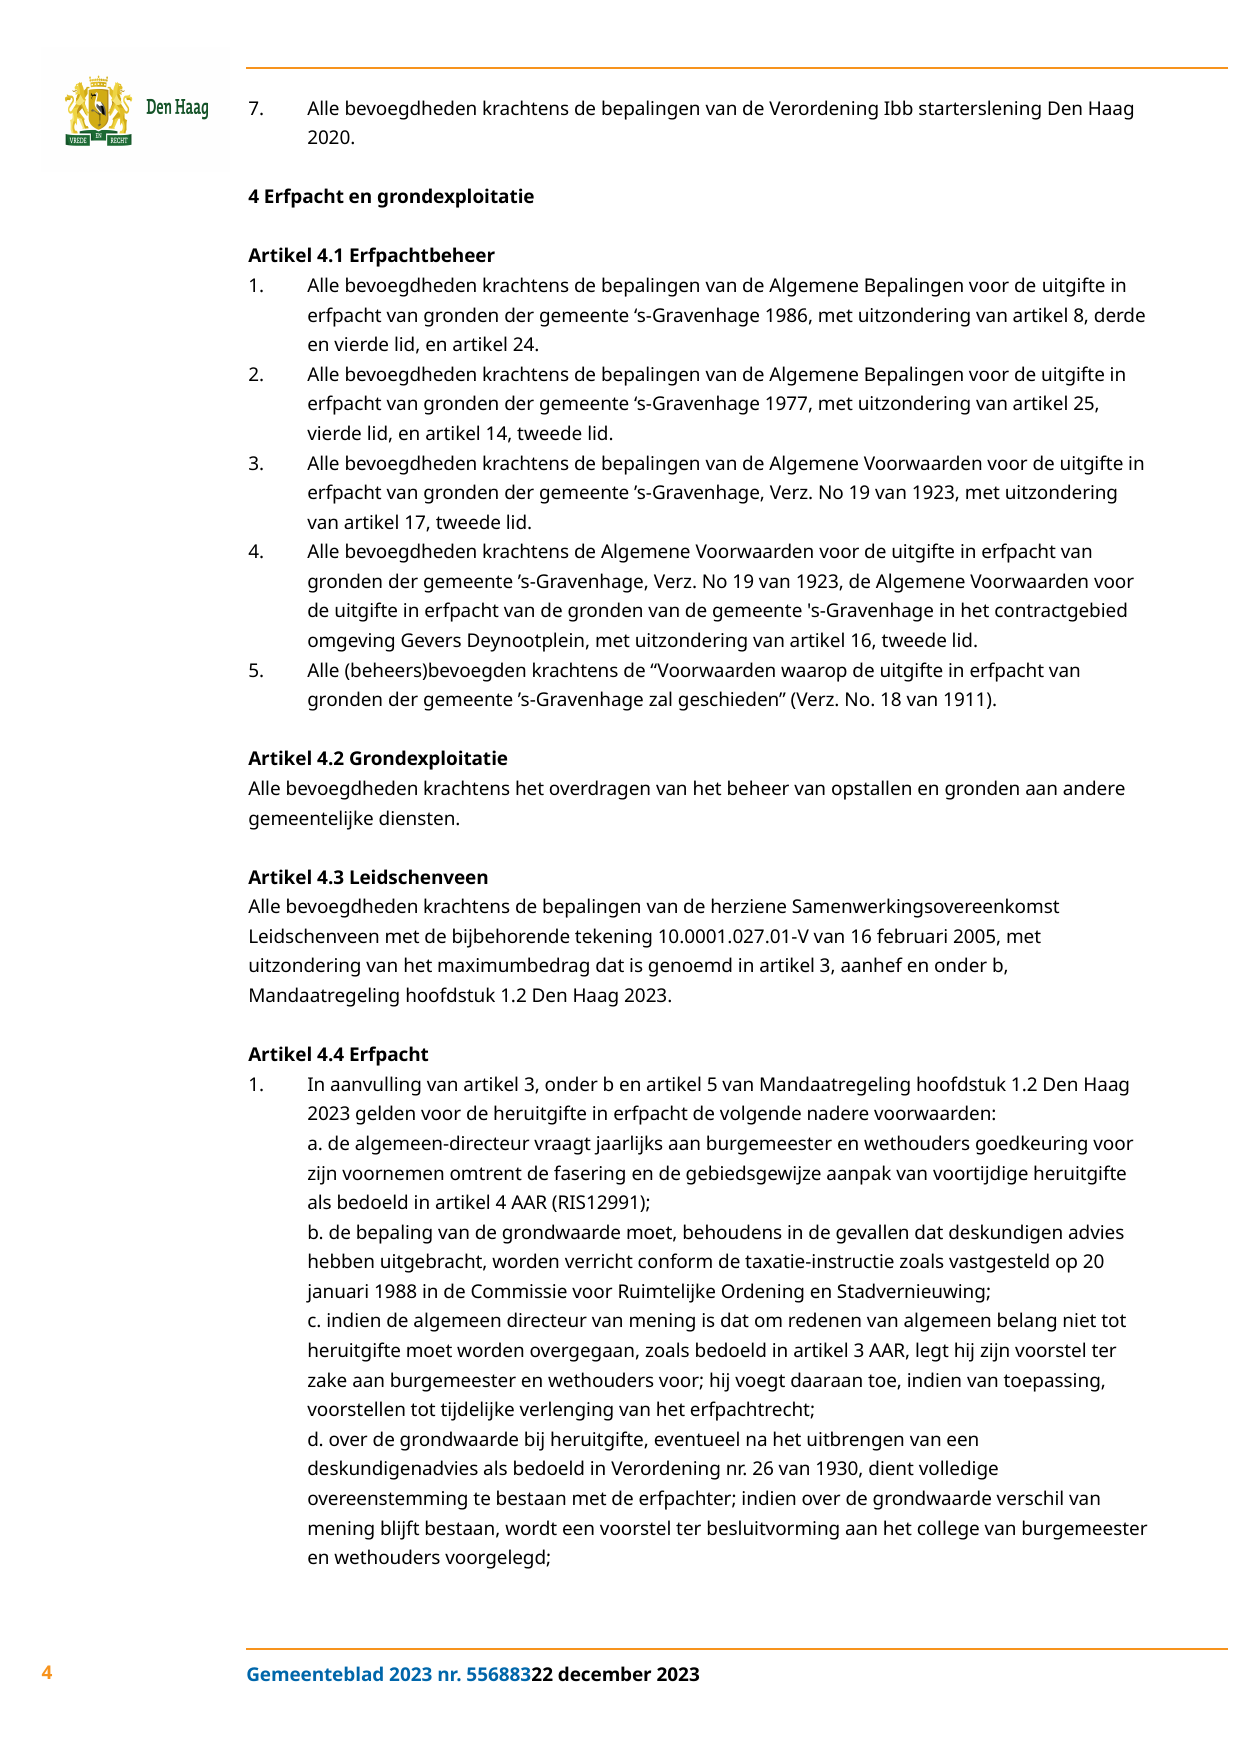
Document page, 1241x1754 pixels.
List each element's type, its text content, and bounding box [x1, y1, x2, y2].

text Artikel 4.1 Erfpachtbeheer [248, 243, 1152, 268]
text Artikel 4.2 Grondexploitatie [248, 746, 1152, 771]
list Alle bevoegdheden krachtens de Algemene Voorwaarden voor de uitgifte in erfpacht van gronden der gemeente ’s-Gravenhage, Verz. No 19 van 1923, de Algemene Voorwaarden voor de uitgifte in erfpacht van de gronden van de gemeente 's-Gravenhage in het contractgebied omgeving Gevers Deynootplein, met uitzondering van artikel 16, tweede lid. [248, 538, 1152, 653]
text 4 Erfpacht en grondexploitatie [248, 183, 1152, 209]
list b. de bepaling van de grondwaarde moet, behoudens in de gevallen dat deskundigen advies hebben uitgebracht, worden verricht conform de taxatie-instructie zoals vastgesteld op 20 januari 1988 in de Commissie voor Ruimtelijke Ordening en Stadvernieuwing; [248, 1219, 1152, 1304]
picture [41, 47, 231, 172]
list d. over de grondwaarde bij heruitgifte, eventueel na het uitbrengen van een deskundigenadvies als bedoeld in Verordening nr. 26 van 1930, dient volledige overeenstemming te bestaan met de erfpachter; indien over de grondwaarde verschil van mening blijft bestaan, wordt een voorstel ter besluitvorming aan het college van burgemeester en wethouders voorgelegd; [248, 1426, 1152, 1570]
text Artikel 4.3 Leidschenveen [248, 864, 1152, 890]
text Alle bevoegdheden krachtens het overdragen van het beheer van opstallen en gronden aan andere gemeentelijke diensten. [248, 775, 1152, 831]
list a. de algemeen-directeur vraagt jaarlijks aan burgemeester en wethouders goedkeuring voor zijn voornemen omtrent de fasering en de gebiedsgewijze aanpak van voortijdige heruitgifte als bedoeld in artikel 4 AAR (RIS12991); [248, 1130, 1152, 1215]
list Alle bevoegdheden krachtens de bepalingen van de Algemene Voorwaarden voor de uitgifte in erfpacht van gronden der gemeente ’s-Gravenhage, Verz. No 19 van 1923, met uitzondering van artikel 17, tweede lid. [248, 450, 1152, 535]
text Alle bevoegdheden krachtens de bepalingen van de herziene Samenwerkingsovereenkomst Leidschenveen met de bijbehorende tekening 10.0001.027.01-V van 16 februari 2005, met uitzondering van het maximumbedrag dat is genoemd in artikel 3, aanhef en onder b, Mandaatregeling hoofdstuk 1.2 Den Haag 2023. [248, 893, 1152, 1008]
list Alle bevoegdheden krachtens de bepalingen van de Algemene Bepalingen voor de uitgifte in erfpacht van gronden der gemeente ‘s-Gravenhage 1977, met uitzondering van artikel 25, vierde lid, en artikel 14, tweede lid. [248, 361, 1152, 446]
list In aanvulling van artikel 3, onder b en artikel 5 van Mandaatregeling hoofdstuk 1.2 Den Haag 2023 gelden voor de heruitgifte in erfpacht de volgende nadere voorwaarden: [248, 1071, 1152, 1126]
list Alle (beheers)bevoegden krachtens de “Voorwaarden waarop de uitgifte in erfpacht van gronden der gemeente ’s-Gravenhage zal geschieden” (Verz. No. 18 van 1911). [248, 657, 1152, 712]
list c. indien de algemeen directeur van mening is dat om redenen van algemeen belang niet tot heruitgifte moet worden overgegaan, zoals bedoeld in artikel 3 AAR, legt hij zijn voorstel ter zake aan burgemeester en wethouders voor; hij voegt daaraan toe, indien van toepassing, voorstellen tot tijdelijke verlenging van het erfpachtrecht; [248, 1308, 1152, 1422]
list Alle bevoegdheden krachtens de bepalingen van de Verordening Ibb starterslening Den Haag 2020. [248, 95, 1152, 150]
list Alle bevoegdheden krachtens de bepalingen van de Algemene Bepalingen voor de uitgifte in erfpacht van gronden der gemeente ‘s-Gravenhage 1986, met uitzondering van artikel 8, derde en vierde lid, en artikel 24. [248, 272, 1152, 357]
text Artikel 4.4 Erfpacht [248, 1041, 1152, 1067]
